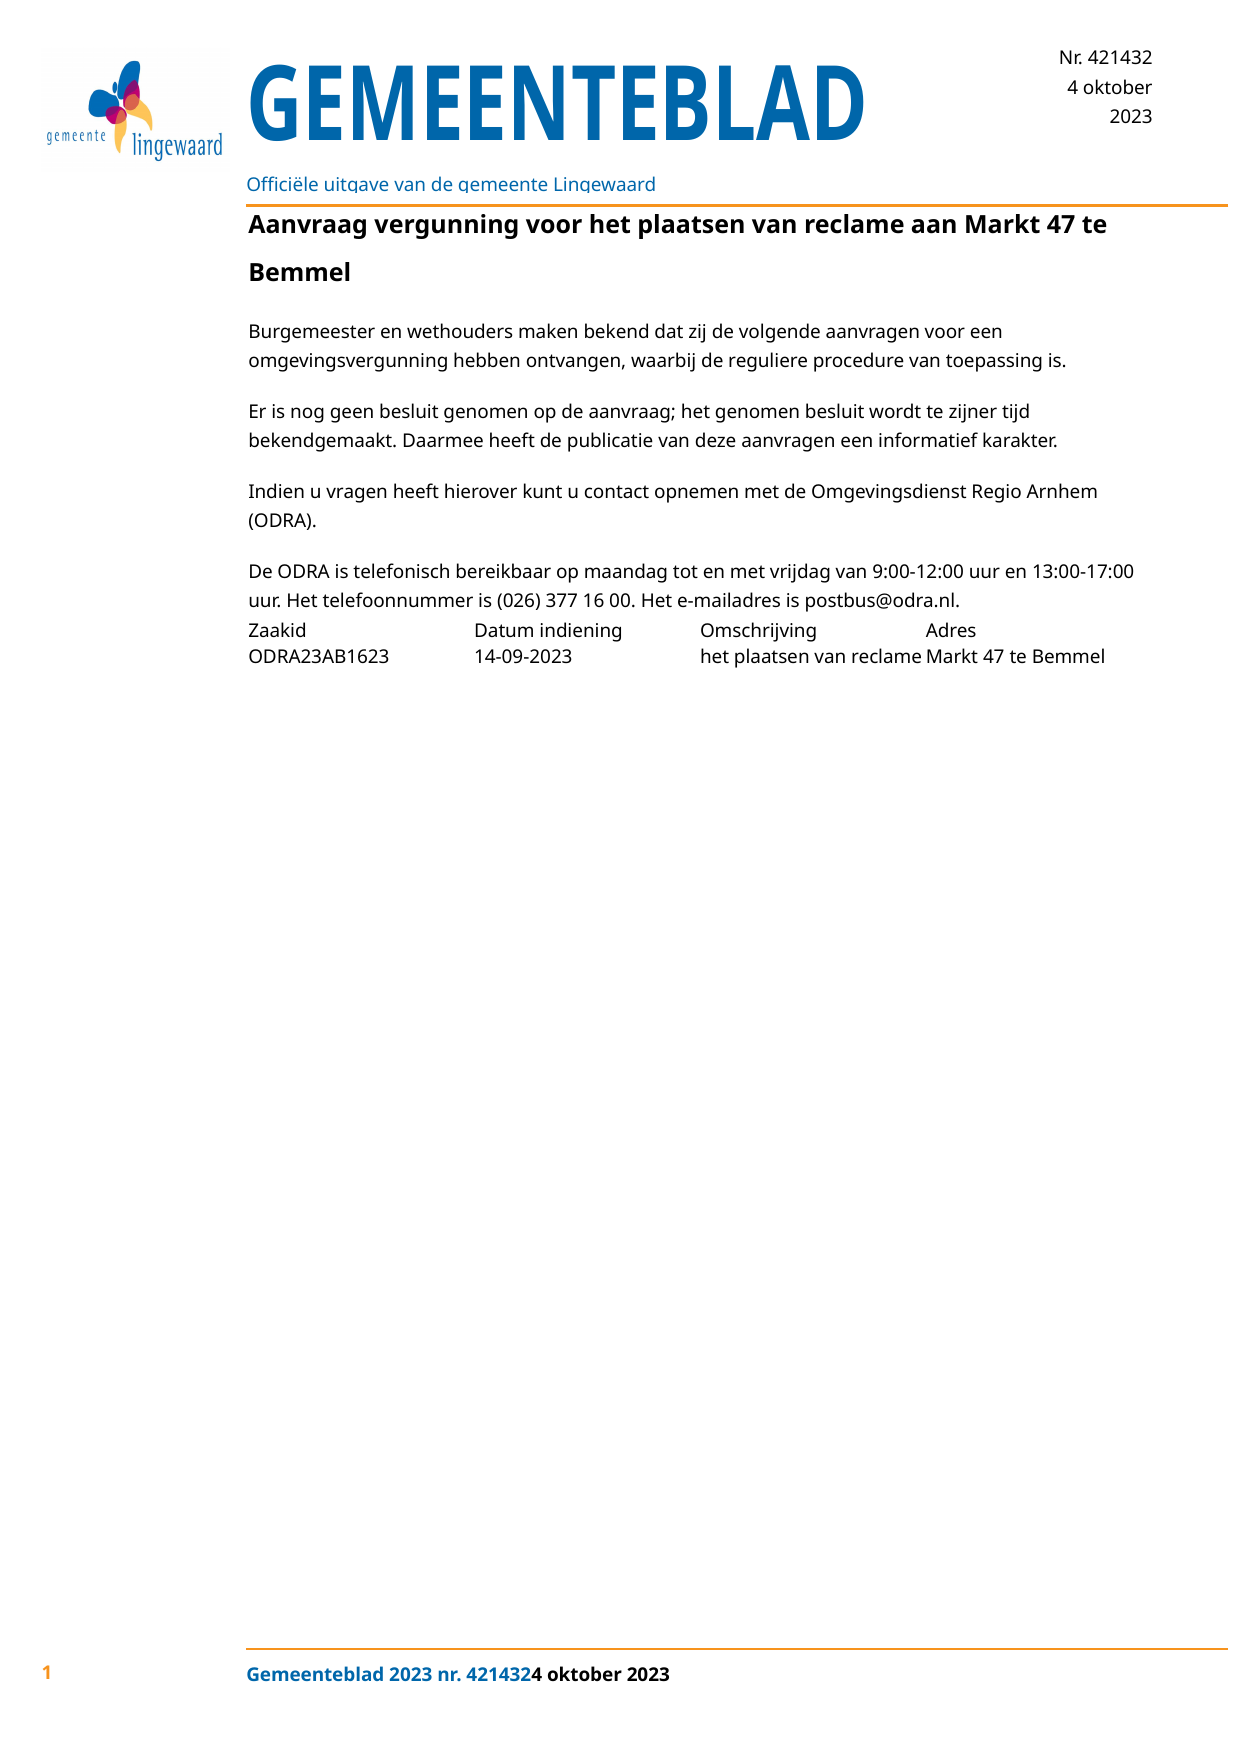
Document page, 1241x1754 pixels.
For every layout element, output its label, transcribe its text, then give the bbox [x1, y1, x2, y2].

text De ODRA is telefonisch bereikbaar op maandag tot en met vrijdag van 9:00-12:00 uur en 13:00-17:00 uur. Het telefoonnummer is (026) 377 16 00. Het e-mailadres is postbus@odra.nl. [248, 558, 1152, 613]
table_cell het plaatsen van reclame [700, 643, 926, 669]
table_cell Markt 47 te Bemmel [926, 643, 1152, 669]
table_header Adres [926, 617, 1152, 643]
table_cell 14-09-2023 [474, 643, 700, 669]
table_header Zaakid [248, 617, 474, 643]
text Er is nog geen besluit genomen op de aanvraag; het genomen besluit wordt te zijner tijd bekendgemaakt. Daarmee heeft de publicatie van deze aanvragen een informatief karakter. [248, 398, 1152, 453]
text Indien u vragen heeft hierover kunt u contact opnemen met de Omgevingsdienst Regio Arnhem (ODRA). [248, 478, 1152, 533]
table_cell ODRA23AB1623 [248, 643, 474, 669]
text Burgemeester en wethouders maken bekend dat zij de volgende aanvragen voor een omgevingsvergunning hebben ontvangen, waarbij de reguliere procedure van toepassing is. [248, 318, 1152, 373]
table_header Omschrijving [700, 617, 926, 643]
picture [41, 47, 231, 172]
table_header Datum indiening [474, 617, 700, 643]
text Aanvraag vergunning voor het plaatsen van reclame aan Markt 47 te Bemmel [248, 207, 1152, 288]
